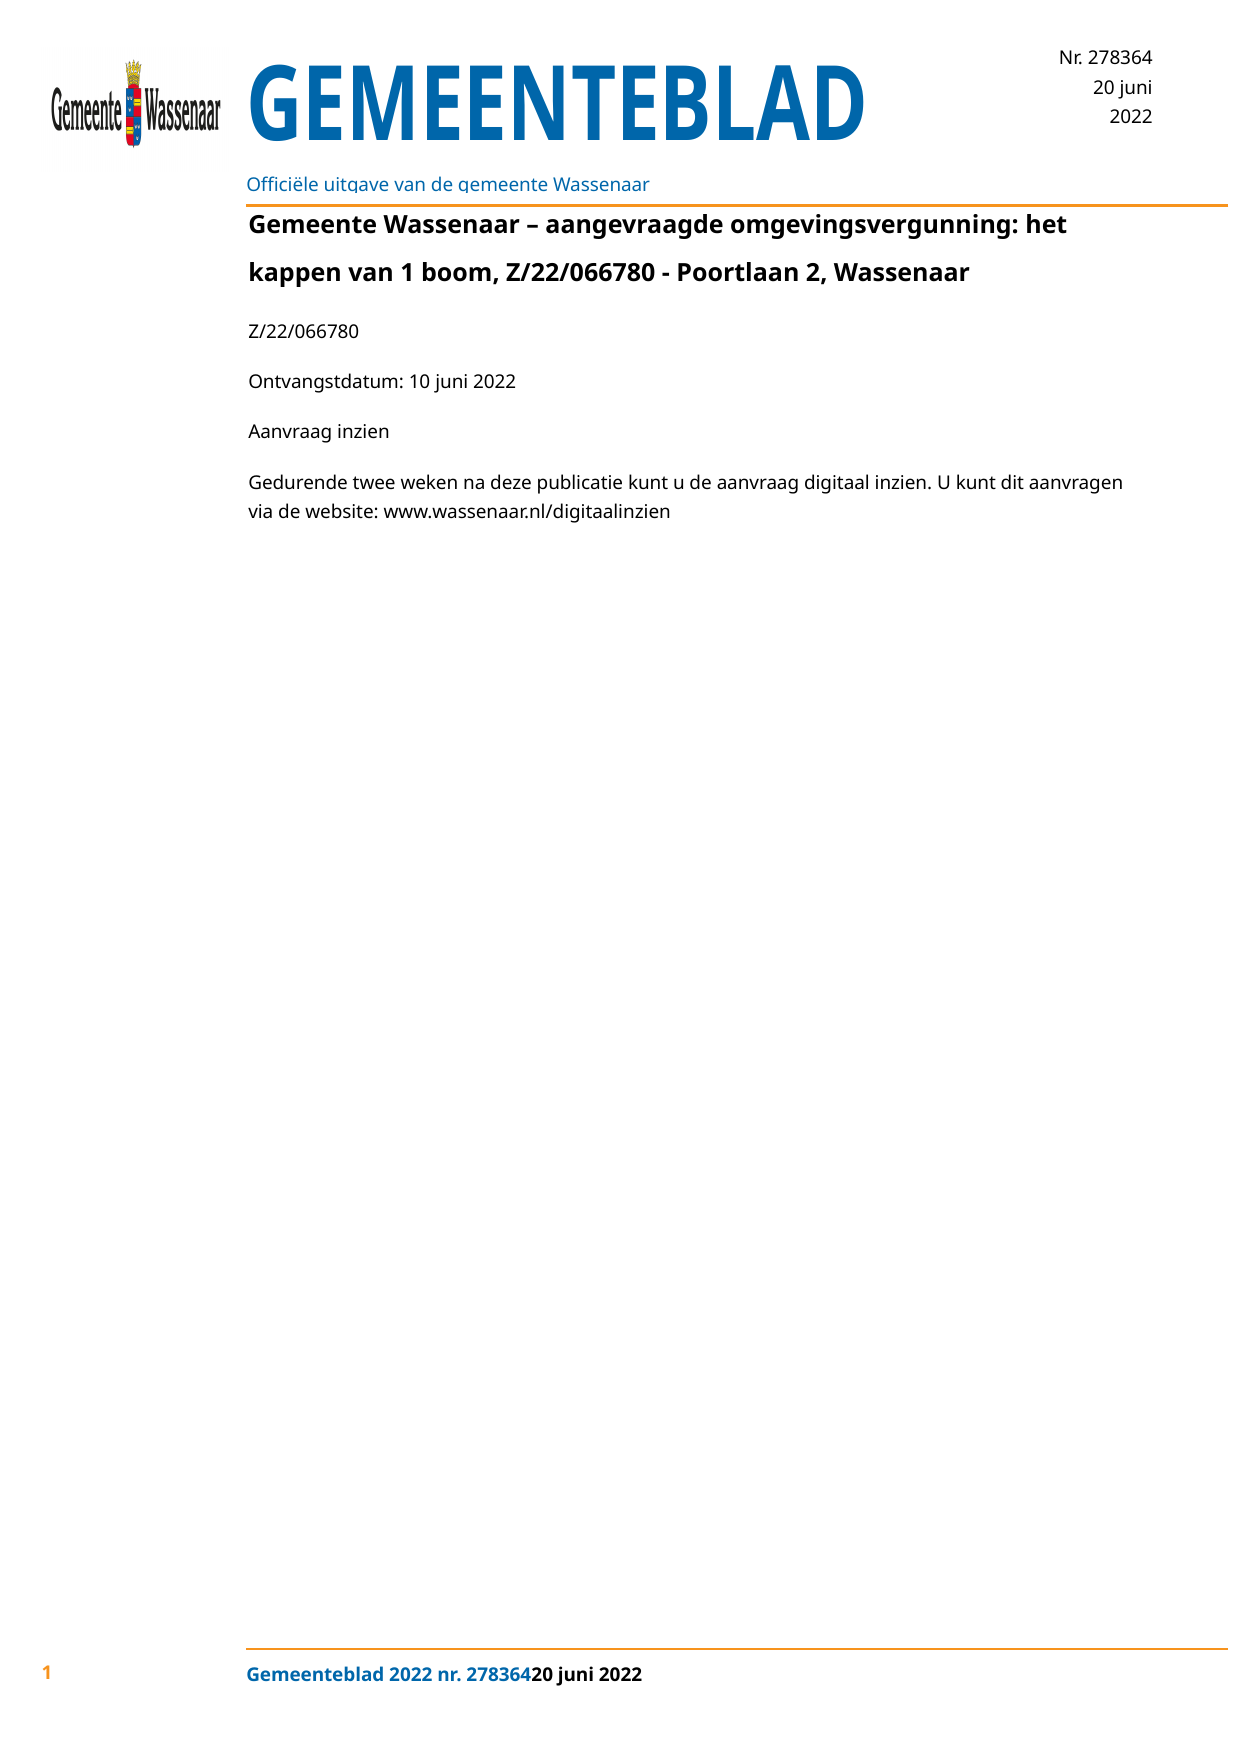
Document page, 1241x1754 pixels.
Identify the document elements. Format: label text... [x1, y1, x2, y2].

text Z/22/066780 [248, 318, 1152, 344]
picture [41, 47, 231, 172]
text Gemeente Wassenaar – aangevraagde omgevingsvergunning: het kappen van 1 boom, Z/22/066780 - Poortlaan 2, Wassenaar [248, 207, 1152, 288]
text Aanvraag inzien [248, 419, 1152, 444]
text Ontvangstdatum: 10 juni 2022 [248, 368, 1152, 394]
text Gedurende twee weken na deze publicatie kunt u de aanvraag digitaal inzien. U kunt dit aanvragen via de website: www.wassenaar.nl/digitaalinzien [248, 469, 1152, 524]
